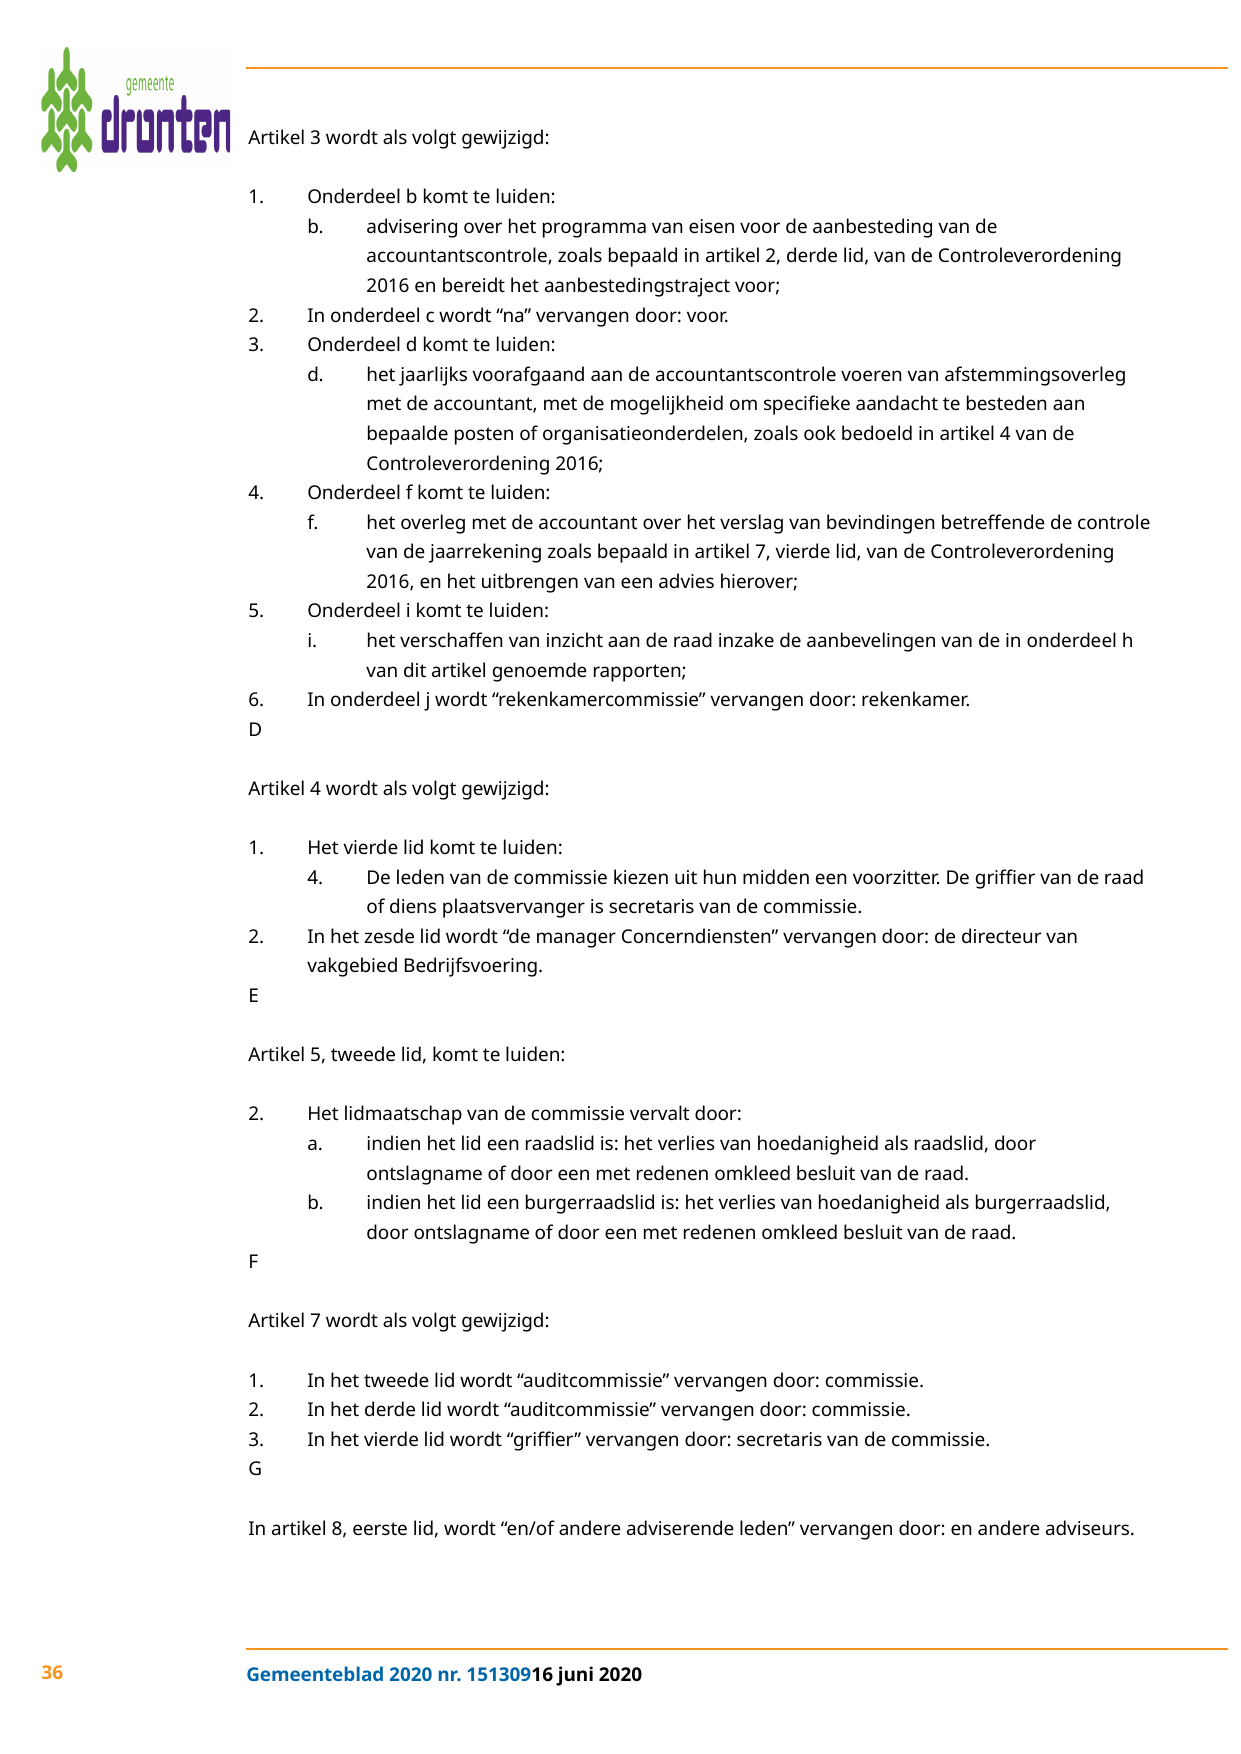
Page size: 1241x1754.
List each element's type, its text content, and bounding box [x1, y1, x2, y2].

list In onderdeel c wordt “na” vervangen door: voor. [248, 302, 1152, 328]
list het overleg met de accountant over het verslag van bevindingen betreffende de controle van de jaarrekening zoals bepaald in artikel 7, vierde lid, van de Controleverordening 2016, en het uitbrengen van een advies hierover; [307, 509, 1152, 594]
list Het vierde lid komt te luiden: [248, 834, 1152, 860]
text Artikel 3 wordt als volgt gewijzigd: [248, 124, 1152, 150]
list Onderdeel d komt te luiden: [248, 331, 1152, 357]
text Artikel 5, tweede lid, komt te luiden: [248, 1041, 1152, 1067]
list In het zesde lid wordt “de manager Concerndiensten” vervangen door: de directeur van vakgebied Bedrijfsvoering. [248, 923, 1152, 978]
text G [248, 1456, 1152, 1481]
list In het tweede lid wordt “auditcommissie” vervangen door: commissie. [248, 1367, 1152, 1393]
text D [248, 716, 1152, 742]
list In onderdeel j wordt “rekenkamercommissie” vervangen door: rekenkamer. [248, 686, 1152, 712]
list indien het lid een raadslid is: het verlies van hoedanigheid als raadslid, door ontslagname of door een met redenen omkleed besluit van de raad. [307, 1130, 1152, 1186]
picture [41, 47, 231, 172]
text Artikel 7 wordt als volgt gewijzigd: [248, 1308, 1152, 1333]
list het jaarlijks voorafgaand aan de accountantscontrole voeren van afstemmingsoverleg met de accountant, met de mogelijkheid om specifieke aandacht te besteden aan bepaalde posten of organisatieonderdelen, zoals ook bedoeld in artikel 4 van de Controleverordening 2016; [307, 361, 1152, 476]
list In het derde lid wordt “auditcommissie” vervangen door: commissie. [248, 1396, 1152, 1422]
list Onderdeel i komt te luiden: [248, 598, 1152, 623]
text F [248, 1248, 1152, 1274]
text In artikel 8, eerste lid, wordt “en/of andere adviserende leden” vervangen door: en andere adviseurs. [248, 1515, 1152, 1541]
text Artikel 4 wordt als volgt gewijzigd: [248, 775, 1152, 801]
list het verschaffen van inzicht aan de raad inzake de aanbevelingen van de in onderdeel h van dit artikel genoemde rapporten; [307, 627, 1152, 683]
list De leden van de commissie kiezen uit hun midden een voorzitter. De griffier van de raad of diens plaatsvervanger is secretaris van de commissie. [307, 864, 1152, 919]
list Onderdeel b komt te luiden: [248, 183, 1152, 209]
list Onderdeel f komt te luiden: [248, 479, 1152, 505]
text E [248, 982, 1152, 1008]
list In het vierde lid wordt “griffier” vervangen door: secretaris van de commissie. [248, 1426, 1152, 1452]
list Het lidmaatschap van de commissie vervalt door: [248, 1101, 1152, 1126]
list indien het lid een burgerraadslid is: het verlies van hoedanigheid als burgerraadslid, door ontslagname of door een met redenen omkleed besluit van de raad. [307, 1189, 1152, 1245]
list advisering over het programma van eisen voor de aanbesteding van de accountantscontrole, zoals bepaald in artikel 2, derde lid, van de Controleverordening 2016 en bereidt het aanbestedingstraject voor; [307, 213, 1152, 298]
